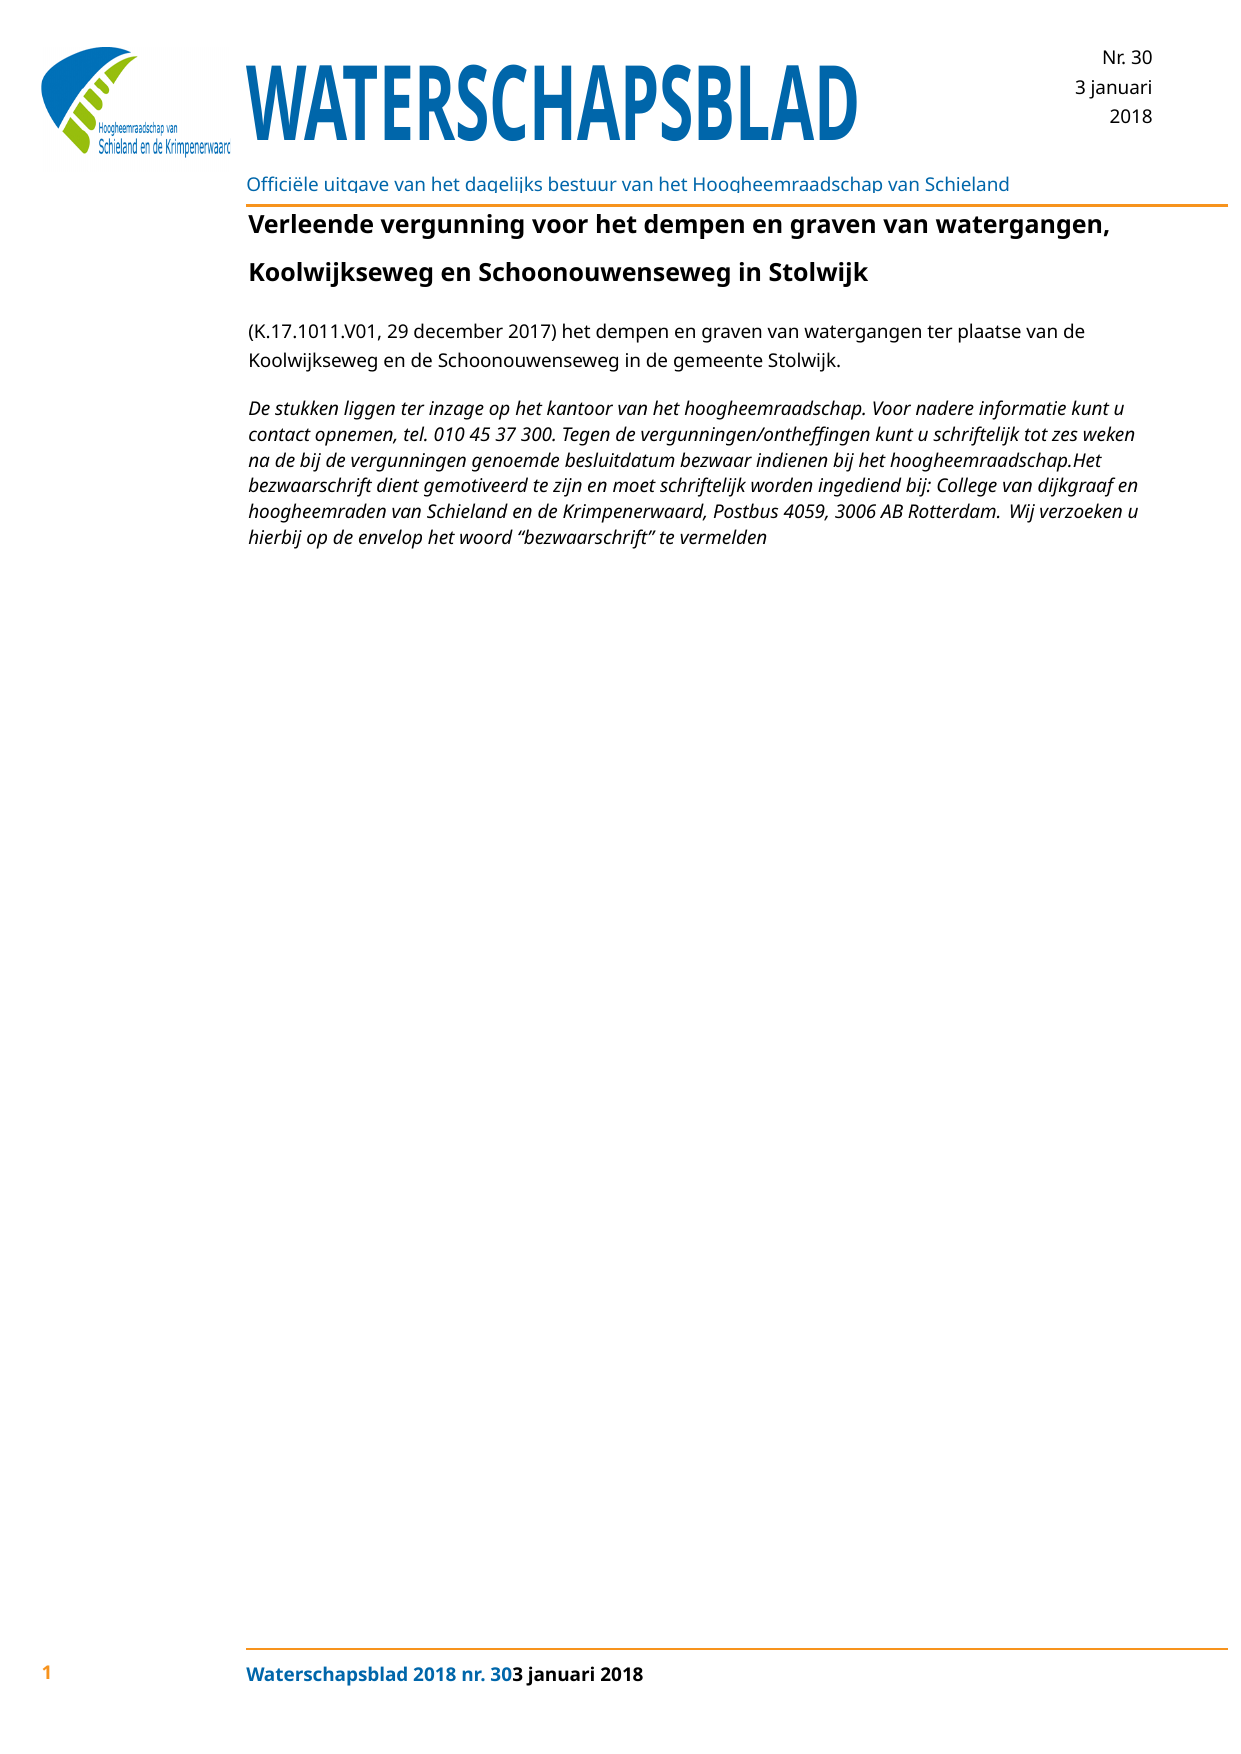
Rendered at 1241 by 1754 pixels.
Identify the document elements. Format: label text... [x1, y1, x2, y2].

picture [41, 47, 231, 172]
text Verleende vergunning voor het dempen en graven van watergangen, Koolwijkseweg en Schoonouwenseweg in Stolwijk [248, 207, 1152, 288]
text De stukken liggen ter inzage op het kantoor van het hoogheemraadschap. Voor nadere informatie kunt u contact opnemen, tel. 010 45 37 300. Tegen de vergunningen/ontheffingen kunt u schriftelijk tot zes weken na de bij de vergunningen genoemde besluitdatum bezwaar indienen bij het hoogheemraadschap.Het bezwaarschrift dient gemotiveerd te zijn en moet schriftelijk worden ingediend bij: College van dijkgraaf en hoogheemraden van Schieland en de Krimpenerwaard, Postbus 4059, 3006 AB Rotterdam. Wij verzoeken u hierbij op de envelop het woord “bezwaarschrift” te vermelden [248, 395, 1152, 550]
text (K.17.1011.V01, 29 december 2017) het dempen en graven van watergangen ter plaatse van de Koolwijkseweg en de Schoonouwenseweg in de gemeente Stolwijk. [248, 318, 1152, 373]
